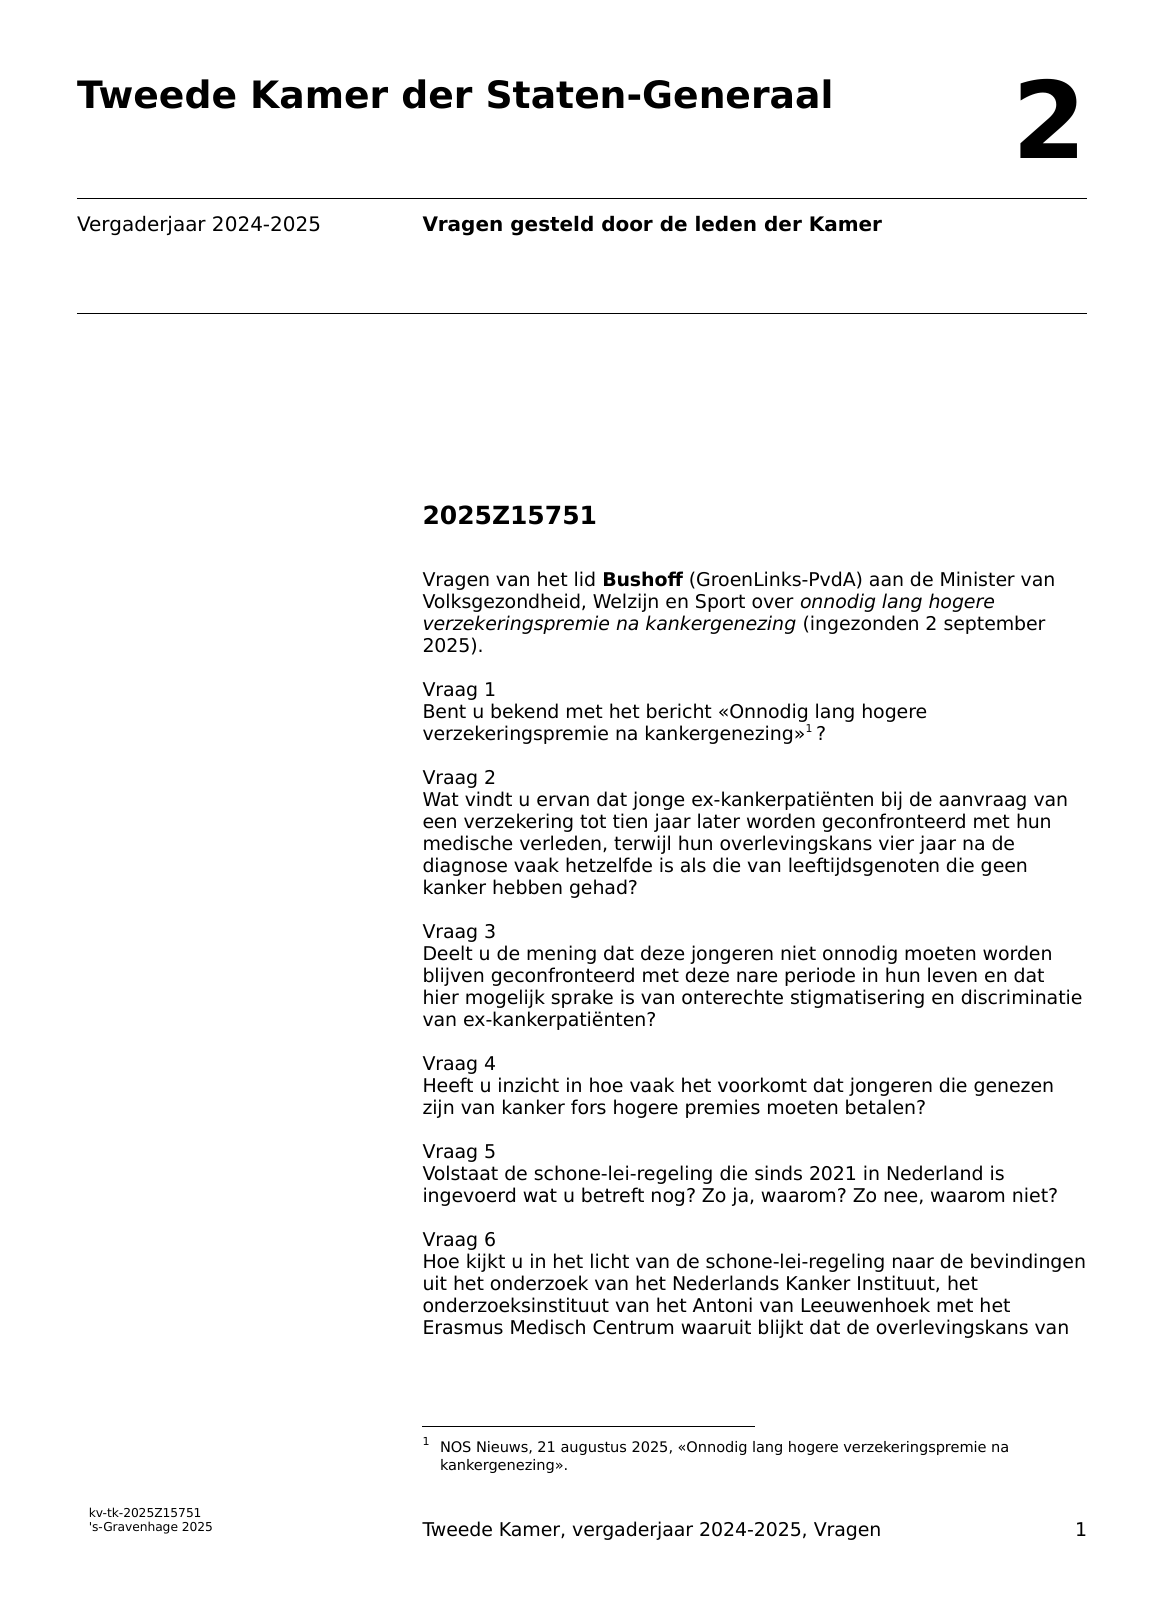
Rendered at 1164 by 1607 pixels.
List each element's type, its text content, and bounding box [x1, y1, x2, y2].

text Volstaat de schone-lei-regeling die sinds 2021 in Nederland is ingevoerd wat u betreft nog? Zo ja, waarom? Zo nee, waarom niet? [422, 1163, 1087, 1207]
text Vraag 3 [422, 921, 1087, 943]
text Vragen van het lid Bushoff (GroenLinks-PvdA) aan de Minister van Volksgezondheid, Welzijn en Sport over onnodig lang hogere verzekeringspremie na kankergenezing (ingezonden 2 september 2025). [422, 569, 1087, 657]
table_cell Vragen gesteld door de leden der Kamer [422, 199, 1087, 313]
text Vraag 4 [422, 1053, 1087, 1075]
text Hoe kijkt u in het licht van de schone-lei-regeling naar de bevindingen uit het onderzoek van het Nederlands Kanker Instituut, het onderzoeksinstituut van het Antoni van Leeuwenhoek met het Erasmus Medisch Centrum waaruit blijkt dat de overlevingskans van [422, 1251, 1087, 1339]
text Vraag 1 [422, 679, 1087, 701]
text Vraag 5 [422, 1141, 1087, 1163]
text Heeft u inzicht in hoe vaak het voorkomt dat jongeren die genezen zijn van kanker fors hogere premies moeten betalen? [422, 1075, 1087, 1119]
text NOS Nieuws, 21 augustus 2025, «Onnodig lang hogere verzekeringspremie na kankergenezing». [422, 1435, 1087, 1474]
text Deelt u de mening dat deze jongeren niet onnodig moeten worden blijven geconfronteerd met deze nare periode in hun leven en dat hier mogelijk sprake is van onterechte stigmatisering en discriminatie van ex-kankerpatiënten? [422, 943, 1087, 1031]
table_cell Vergaderjaar 2024-2025 [77, 199, 422, 313]
text Vraag 2 [422, 767, 1087, 789]
table_header 2 [886, 59, 1087, 198]
text kv-tk-2025Z15751 [88, 1506, 323, 1520]
text 2025Z15751 [422, 501, 1087, 531]
text 's-Gravenhage 2025 [88, 1520, 323, 1534]
text Wat vindt u ervan dat jonge ex-kankerpatiënten bij de aanvraag van een verzekering tot tien jaar later worden geconfronteerd met hun medische verleden, terwijl hun overlevingskans vier jaar na de diagnose vaak hetzelfde is als die van leeftijdsgenoten die geen kanker hebben gehad? [422, 789, 1087, 899]
table_header Tweede Kamer der Staten-Generaal [77, 59, 886, 198]
text Vraag 6 [422, 1229, 1087, 1251]
text Bent u bekend met het bericht «Onnodig lang hogere verzekeringspremie na kankergenezing»? [422, 701, 1087, 745]
